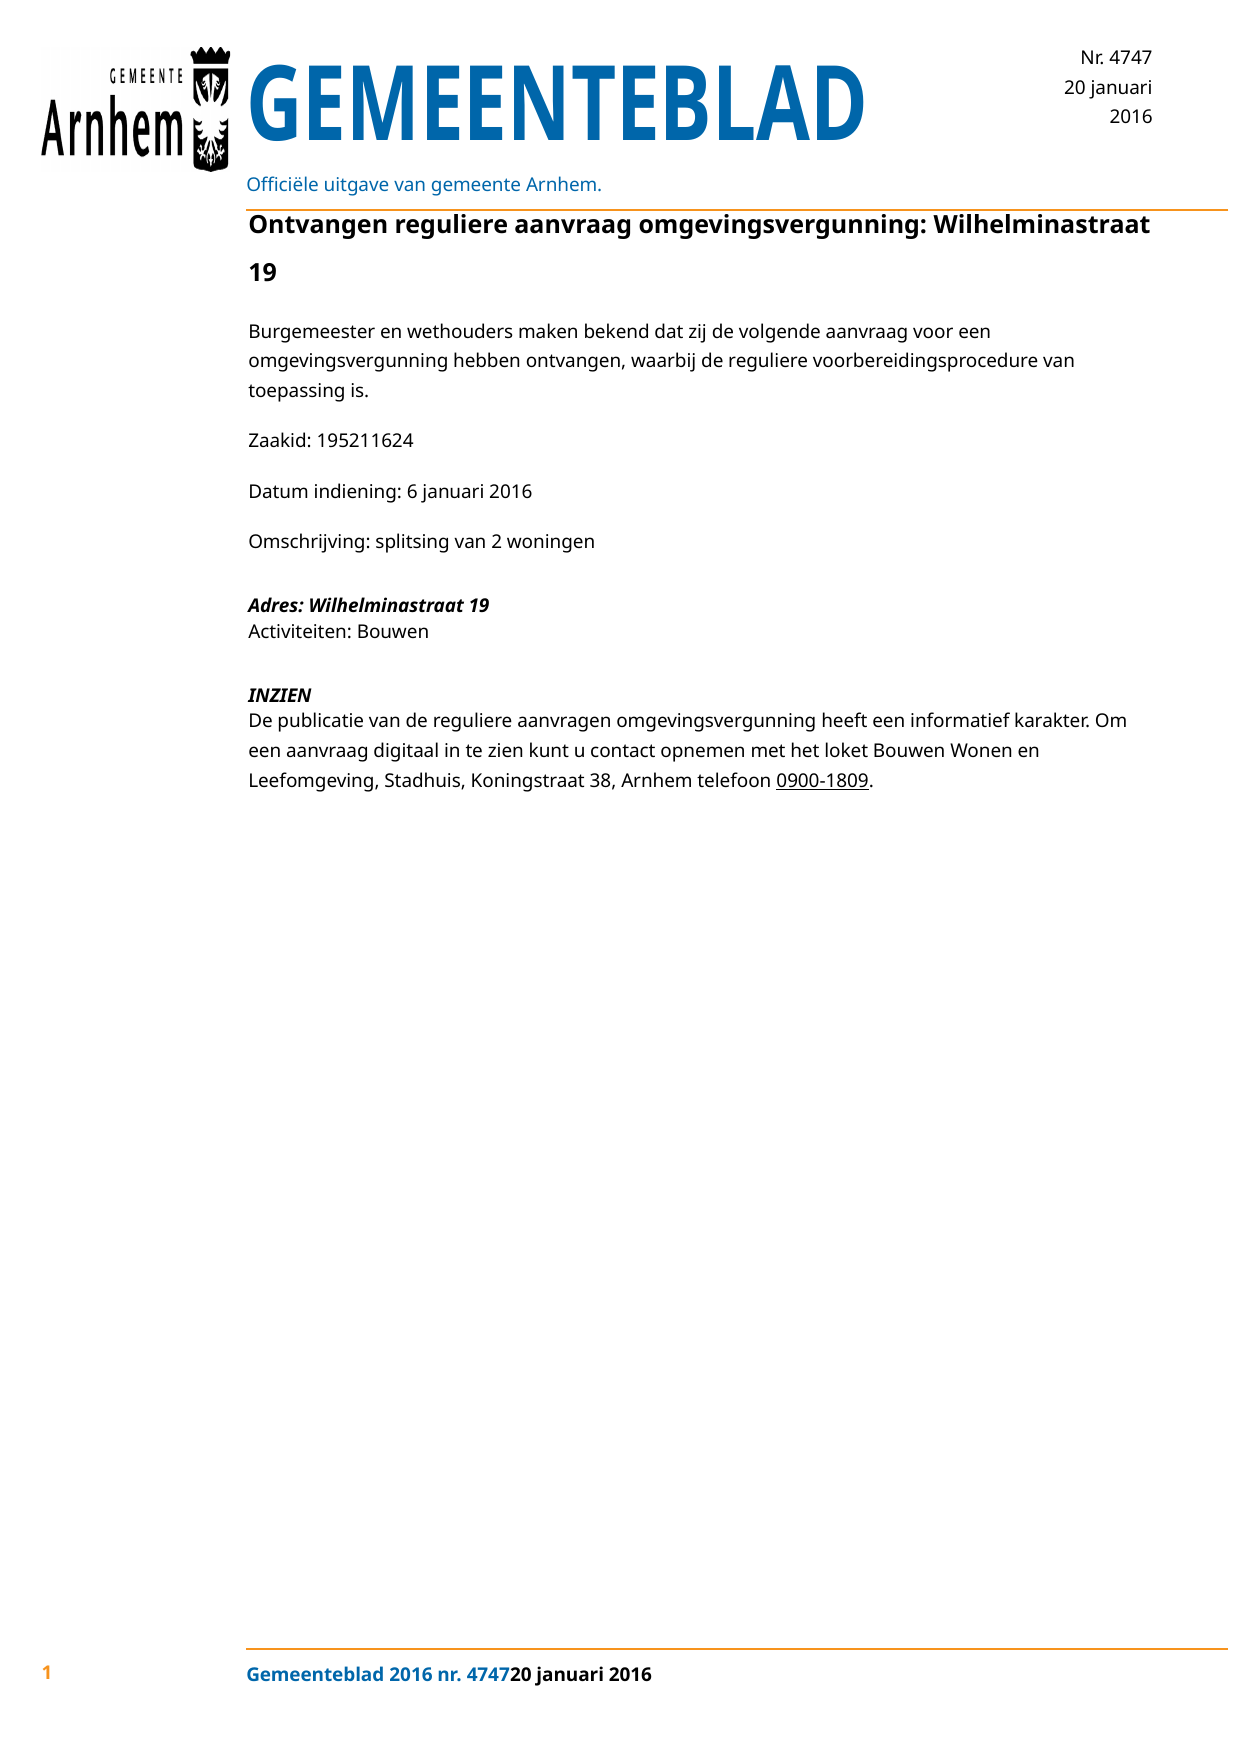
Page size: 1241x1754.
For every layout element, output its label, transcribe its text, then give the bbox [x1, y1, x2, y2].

text Datum indiening: 6 januari 2016 [248, 478, 1152, 504]
text Activiteiten: Bouwen [248, 618, 1152, 644]
text INZIEN [248, 682, 1152, 708]
text De publicatie van de reguliere aanvragen omgevingsvergunning heeft een informatief karakter. Om een aanvraag digitaal in te zien kunt u contact opnemen met het loket Bouwen Wonen en Leefomgeving, Stadhuis, Koningstraat 38, Arnhem telefoon 0900-1809. [248, 708, 1152, 793]
picture [41, 47, 231, 172]
text Ontvangen reguliere aanvraag omgevingsvergunning: Wilhelminastraat 19 [248, 211, 1152, 288]
text Burgemeester en wethouders maken bekend dat zij de volgende aanvraag voor een omgevingsvergunning hebben ontvangen, waarbij de reguliere voorbereidingsprocedure van toepassing is. [248, 318, 1152, 403]
text Adres: Wilhelminastraat 19 [248, 592, 1152, 618]
text Zaakid: 195211624 [248, 427, 1152, 453]
text Omschrijving: splitsing van 2 woningen [248, 528, 1152, 554]
